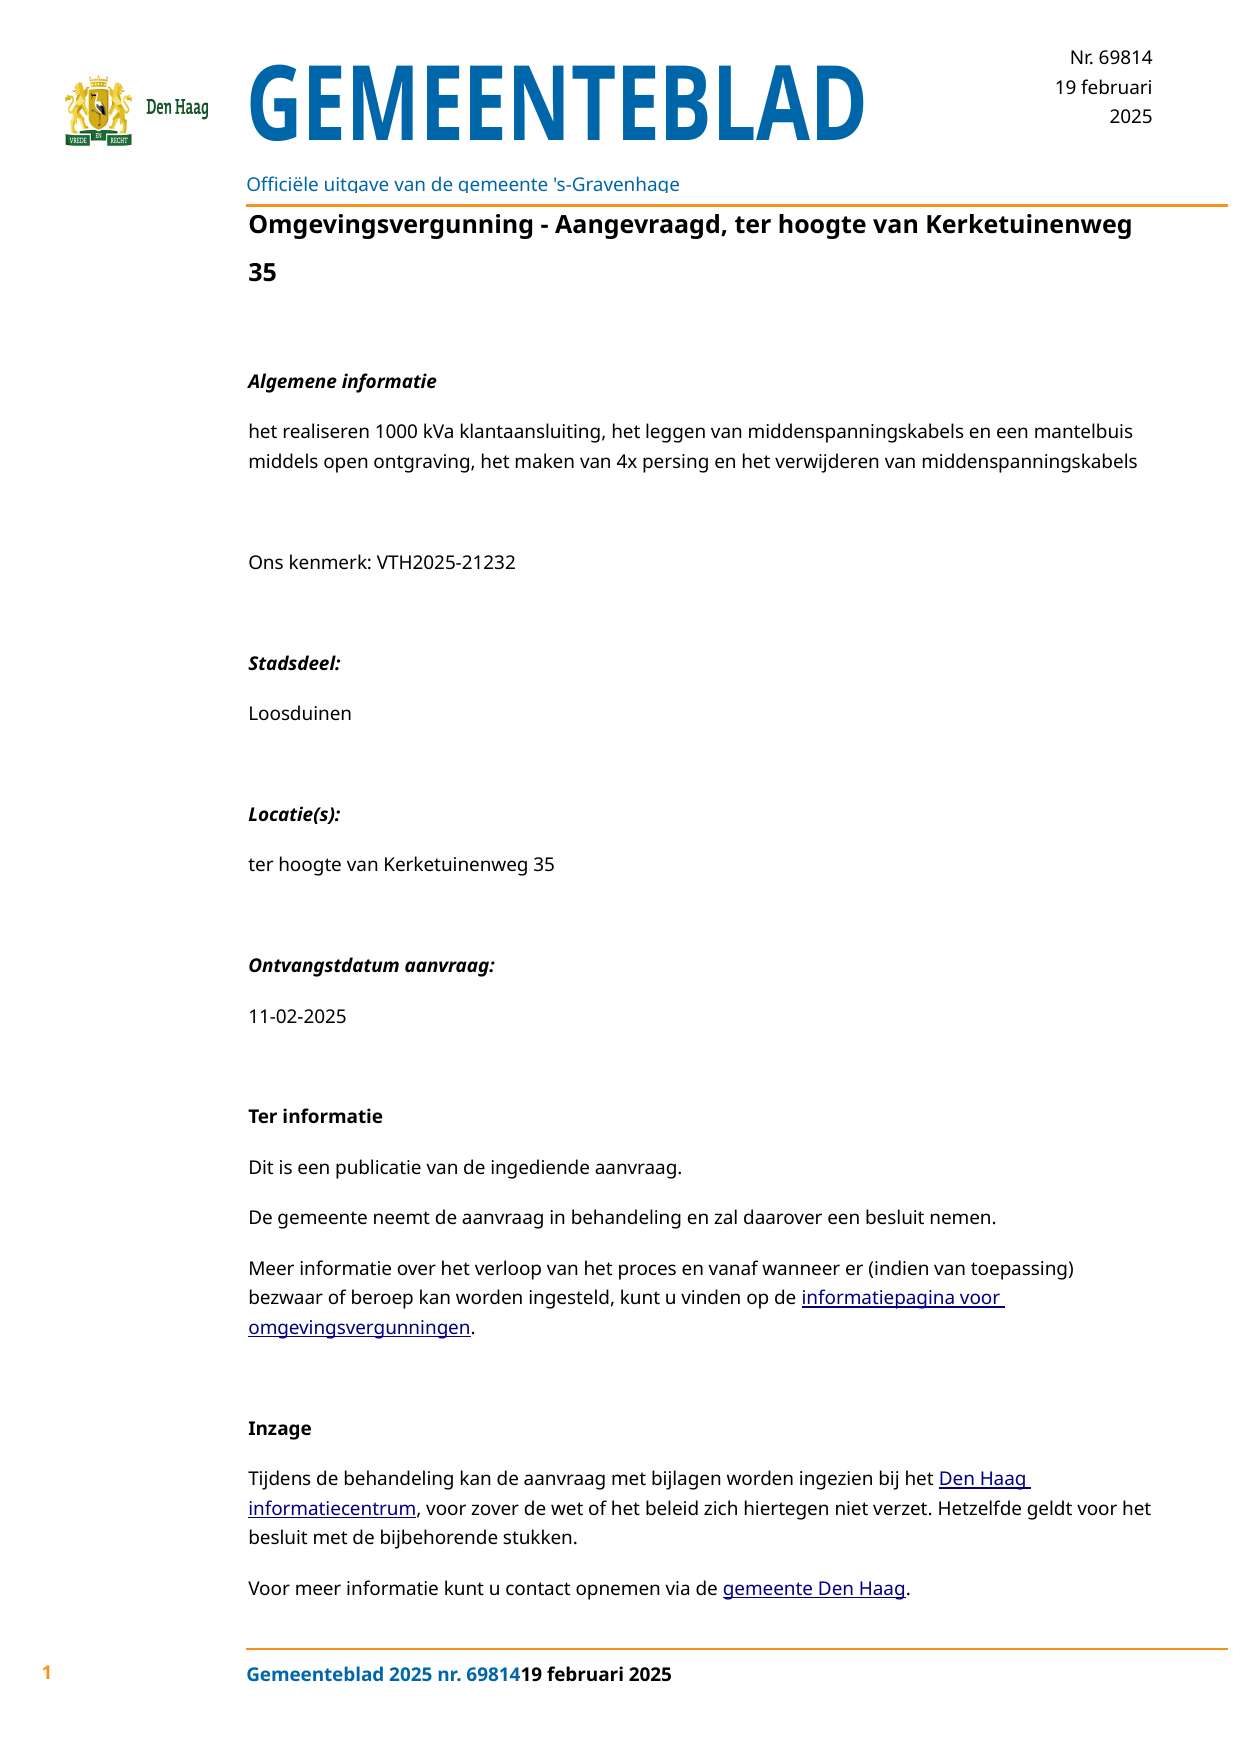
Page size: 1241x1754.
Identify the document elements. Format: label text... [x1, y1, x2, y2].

text Ontvangstdatum aanvraag: [248, 952, 1152, 978]
text De gemeente neemt de aanvraag in behandeling en zal daarover een besluit nemen. [248, 1204, 1152, 1230]
text Omgevingsvergunning - Aangevraagd, ter hoogte van Kerketuinenweg 35 [248, 207, 1152, 288]
text Ter informatie [248, 1104, 1152, 1129]
text Tijdens de behandeling kan de aanvraag met bijlagen worden ingezien bij het Den Haag informatiecentrum, voor zover de wet of het beleid zich hiertegen niet verzet. Hetzelfde geldt voor het besluit met de bijbehorende stukken. [248, 1465, 1152, 1550]
text Loosduinen [248, 700, 1152, 726]
text Dit is een publicatie van de ingediende aanvraag. [248, 1154, 1152, 1180]
text Algemene informatie [248, 368, 1152, 394]
text 11-02-2025 [248, 1003, 1152, 1029]
text Stadsdeel: [248, 650, 1152, 676]
text ter hoogte van Kerketuinenweg 35 [248, 852, 1152, 877]
picture [41, 47, 231, 172]
text Inzage [248, 1415, 1152, 1441]
text Voor meer informatie kunt u contact opnemen via de gemeente Den Haag. [248, 1575, 1152, 1601]
text het realiseren 1000 kVa klantaansluiting, het leggen van middenspanningskabels en een mantelbuis middels open ontgraving, het maken van 4x persing en het verwijderen van middenspanningskabels [248, 419, 1152, 474]
text Meer informatie over het verloop van het proces en vanaf wanneer er (indien van toepassing) bezwaar of beroep kan worden ingesteld, kunt u vinden op de informatiepagina voor omgevingsvergunningen. [248, 1255, 1152, 1340]
text Ons kenmerk: VTH2025-21232 [248, 549, 1152, 575]
text Locatie(s): [248, 801, 1152, 827]
